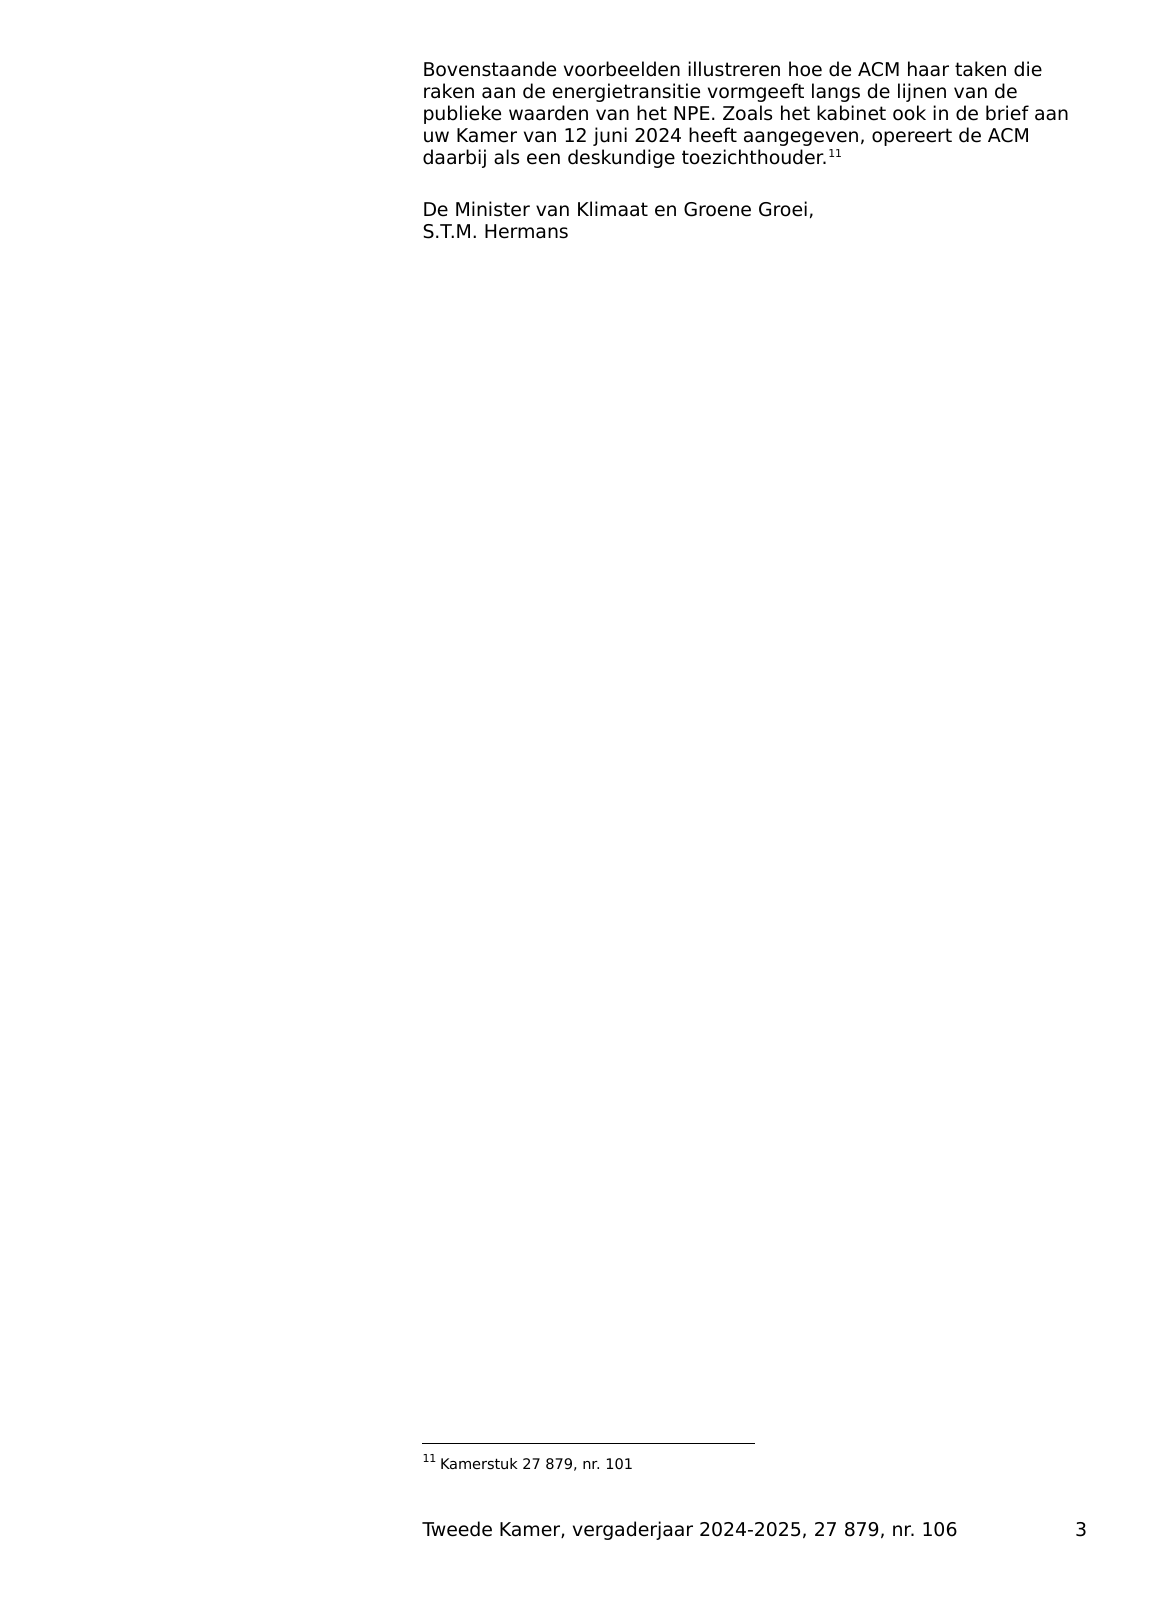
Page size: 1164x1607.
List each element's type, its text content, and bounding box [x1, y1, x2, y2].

text Kamerstuk 27 879, nr. 101 [422, 1452, 1087, 1474]
text Bovenstaande voorbeelden illustreren hoe de ACM haar taken die raken aan de energietransitie vormgeeft langs de lijnen van de publieke waarden van het NPE. Zoals het kabinet ook in de brief aan uw Kamer van 12 juni 2024 heeft aangegeven, opereert de ACM daarbij als een deskundige toezichthouder. [422, 59, 1087, 169]
text De Minister van Klimaat en Groene Groei, S.T.M. Hermans [422, 199, 1087, 243]
